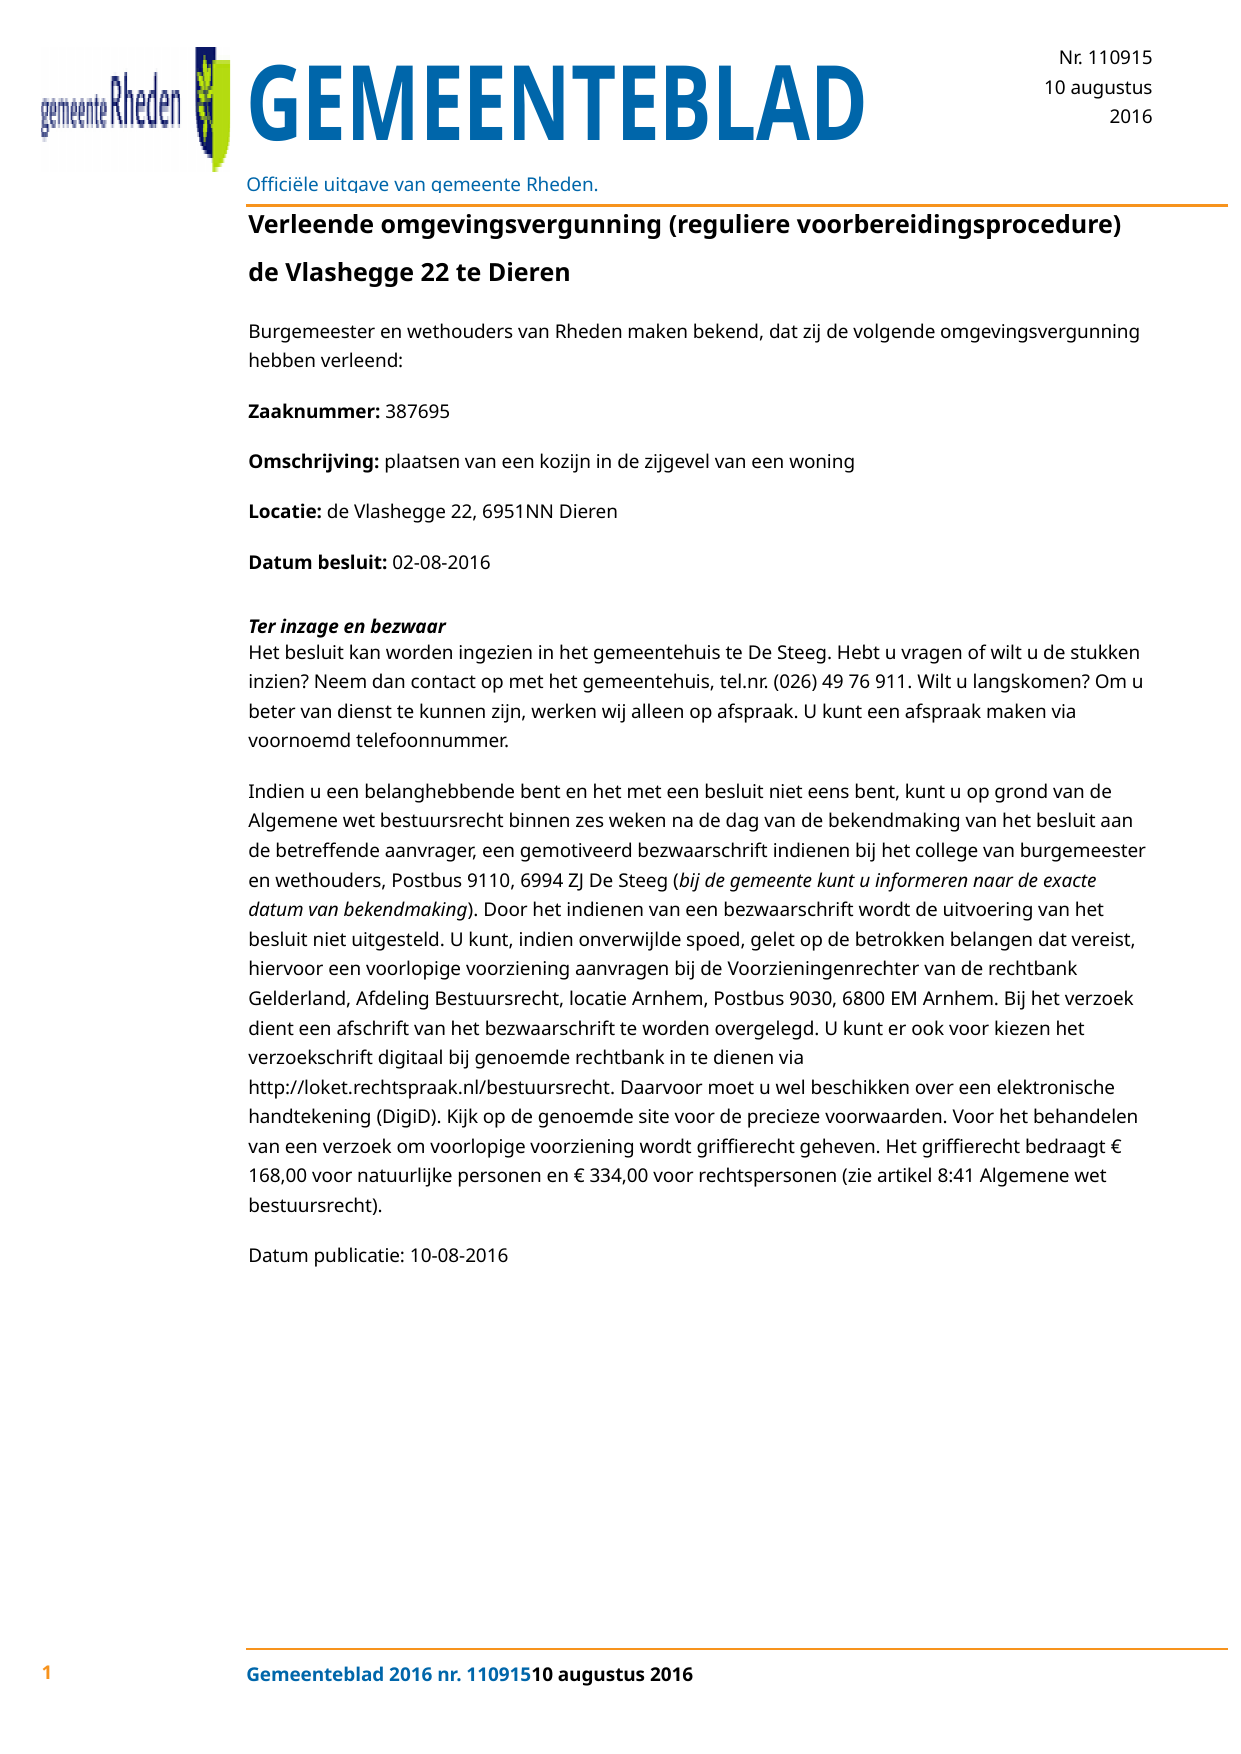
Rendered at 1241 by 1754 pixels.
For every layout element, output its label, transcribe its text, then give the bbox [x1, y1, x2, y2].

text Locatie: de Vlashegge 22, 6951NN Dieren [248, 499, 1152, 524]
text Omschrijving: plaatsen van een kozijn in de zijgevel van een woning [248, 448, 1152, 474]
text Indien u een belanghebbende bent en het met een besluit niet eens bent, kunt u op grond van de Algemene wet bestuursrecht binnen zes weken na de dag van de bekendmaking van het besluit aan de betreffende aanvrager, een gemotiveerd bezwaarschrift indienen bij het college van burgemeester en wethouders, Postbus 9110, 6994 ZJ De Steeg (bij de gemeente kunt u informeren naar de exacte datum van bekendmaking). Door het indienen van een bezwaarschrift wordt de uitvoering van het besluit niet uitgesteld. U kunt, indien onverwijlde spoed, gelet op de betrokken belangen dat vereist, hiervoor een voorlopige voorziening aanvragen bij de Voorzieningenrechter van de rechtbank Gelderland, Afdeling Bestuursrecht, locatie Arnhem, Postbus 9030, 6800 EM Arnhem. Bij het verzoek dient een afschrift van het bezwaarschrift te worden overgelegd. U kunt er ook voor kiezen het verzoekschrift digitaal bij genoemde rechtbank in te dienen via http://loket.rechtspraak.nl/bestuursrecht. Daarvoor moet u wel beschikken over een elektronische handtekening (DigiD). Kijk op de genoemde site voor de precieze voorwaarden. Voor het behandelen van een verzoek om voorlopige voorziening wordt griffierecht geheven. Het griffierecht bedraagt € 168,00 voor natuurlijke personen en € 334,00 voor rechtspersonen (zie artikel 8:41 Algemene wet bestuursrecht). [248, 778, 1152, 1218]
text Datum publicatie: 10-08-2016 [248, 1243, 1152, 1268]
text Ter inzage en bezwaar [248, 613, 1152, 639]
text Het besluit kan worden ingezien in het gemeentehuis te De Steeg. Hebt u vragen of wilt u de stukken inzien? Neem dan contact op met het gemeentehuis, tel.nr. (026) 49 76 911. Wilt u langskomen? Om u beter van dienst te kunnen zijn, werken wij alleen op afspraak. U kunt een afspraak maken via voornoemd telefoonnummer. [248, 639, 1152, 753]
text Zaaknummer: 387695 [248, 398, 1152, 424]
text Burgemeester en wethouders van Rheden maken bekend, dat zij de volgende omgevingsvergunning hebben verleend: [248, 318, 1152, 373]
text Datum besluit: 02-08-2016 [248, 549, 1152, 575]
picture [41, 47, 231, 172]
text Verleende omgevingsvergunning (reguliere voorbereidingsprocedure) de Vlashegge 22 te Dieren [248, 207, 1152, 288]
